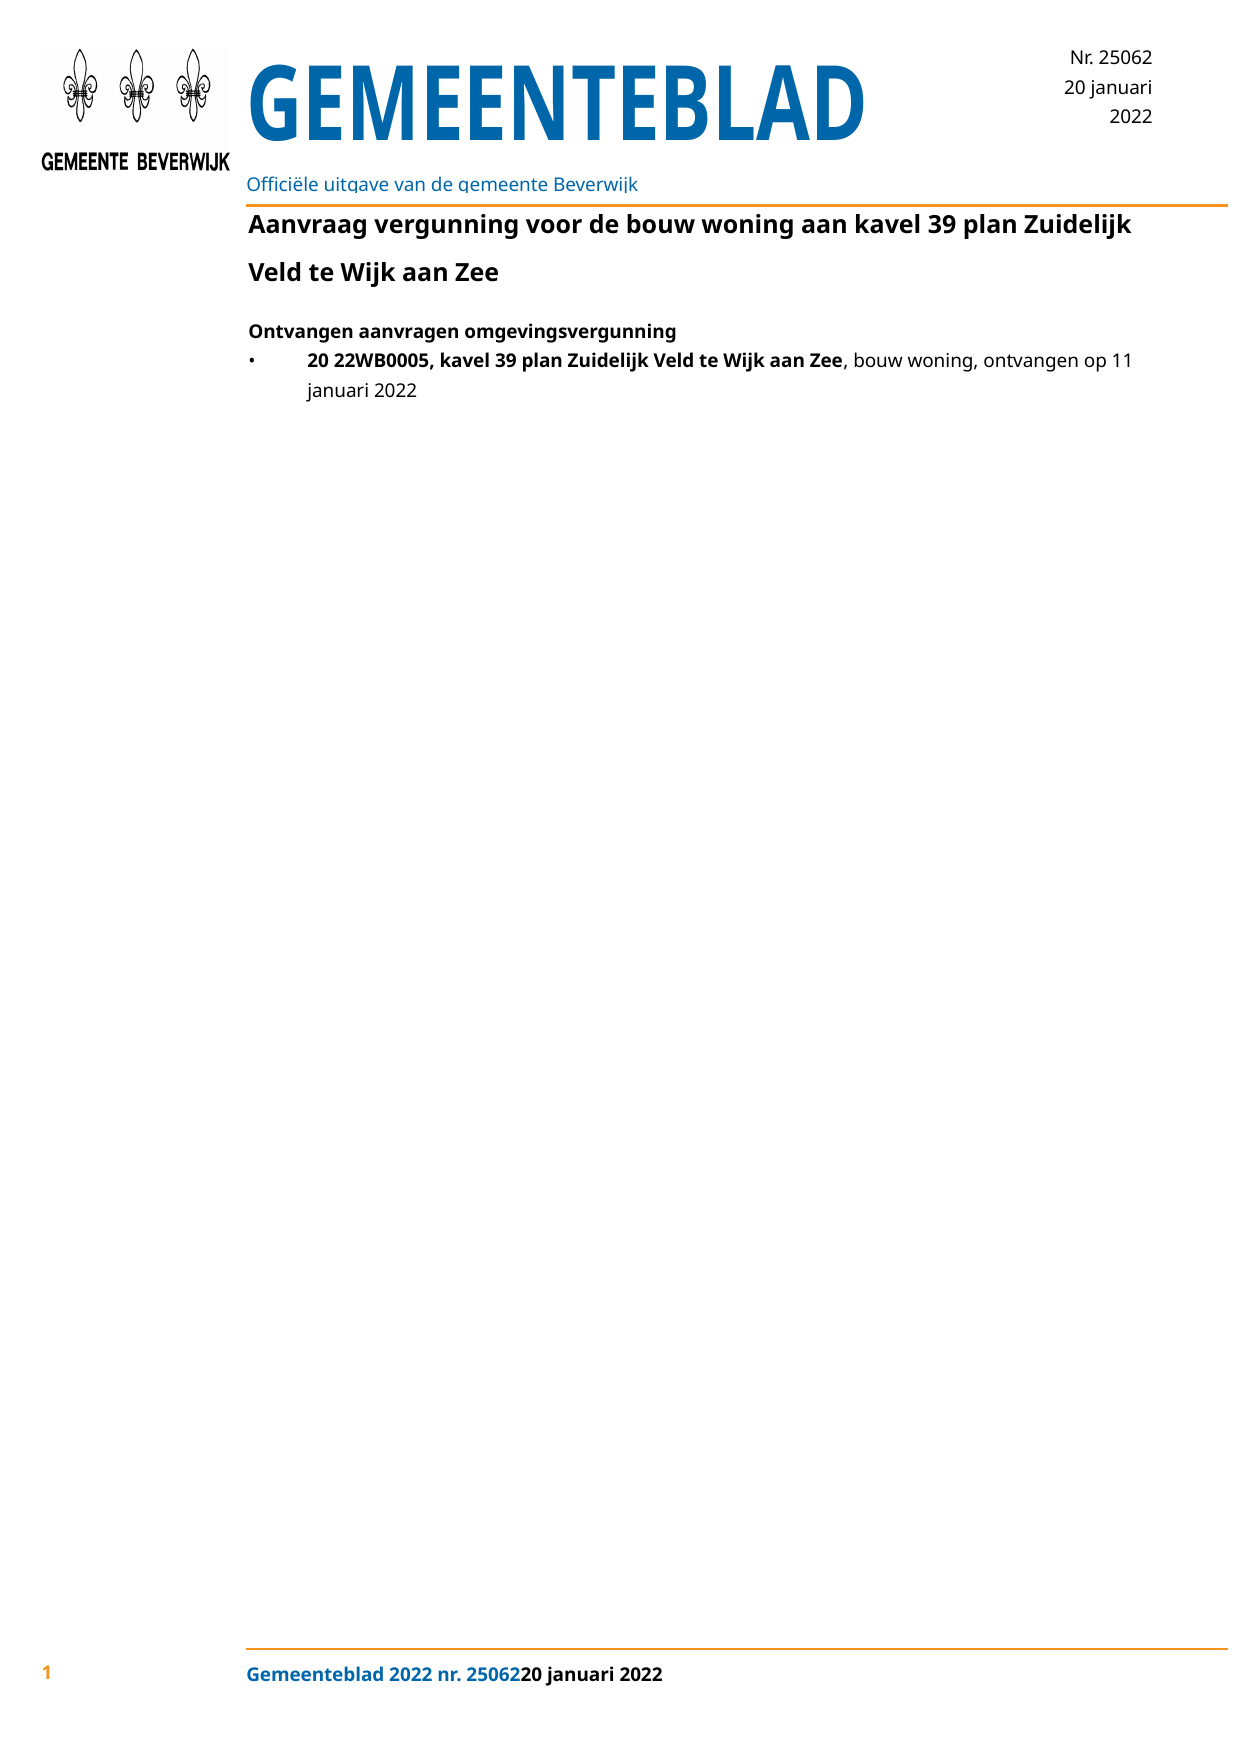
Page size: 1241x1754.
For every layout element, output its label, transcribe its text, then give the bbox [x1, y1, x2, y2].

text Ontvangen aanvragen omgevingsvergunning [248, 318, 1152, 344]
text Aanvraag vergunning voor de bouw woning aan kavel 39 plan Zuidelijk Veld te Wijk aan Zee [248, 207, 1152, 288]
picture [41, 47, 231, 172]
list 20 22WB0005, kavel 39 plan Zuidelijk Veld te Wijk aan Zee, bouw woning, ontvangen op 11 januari 2022 [248, 347, 1152, 403]
